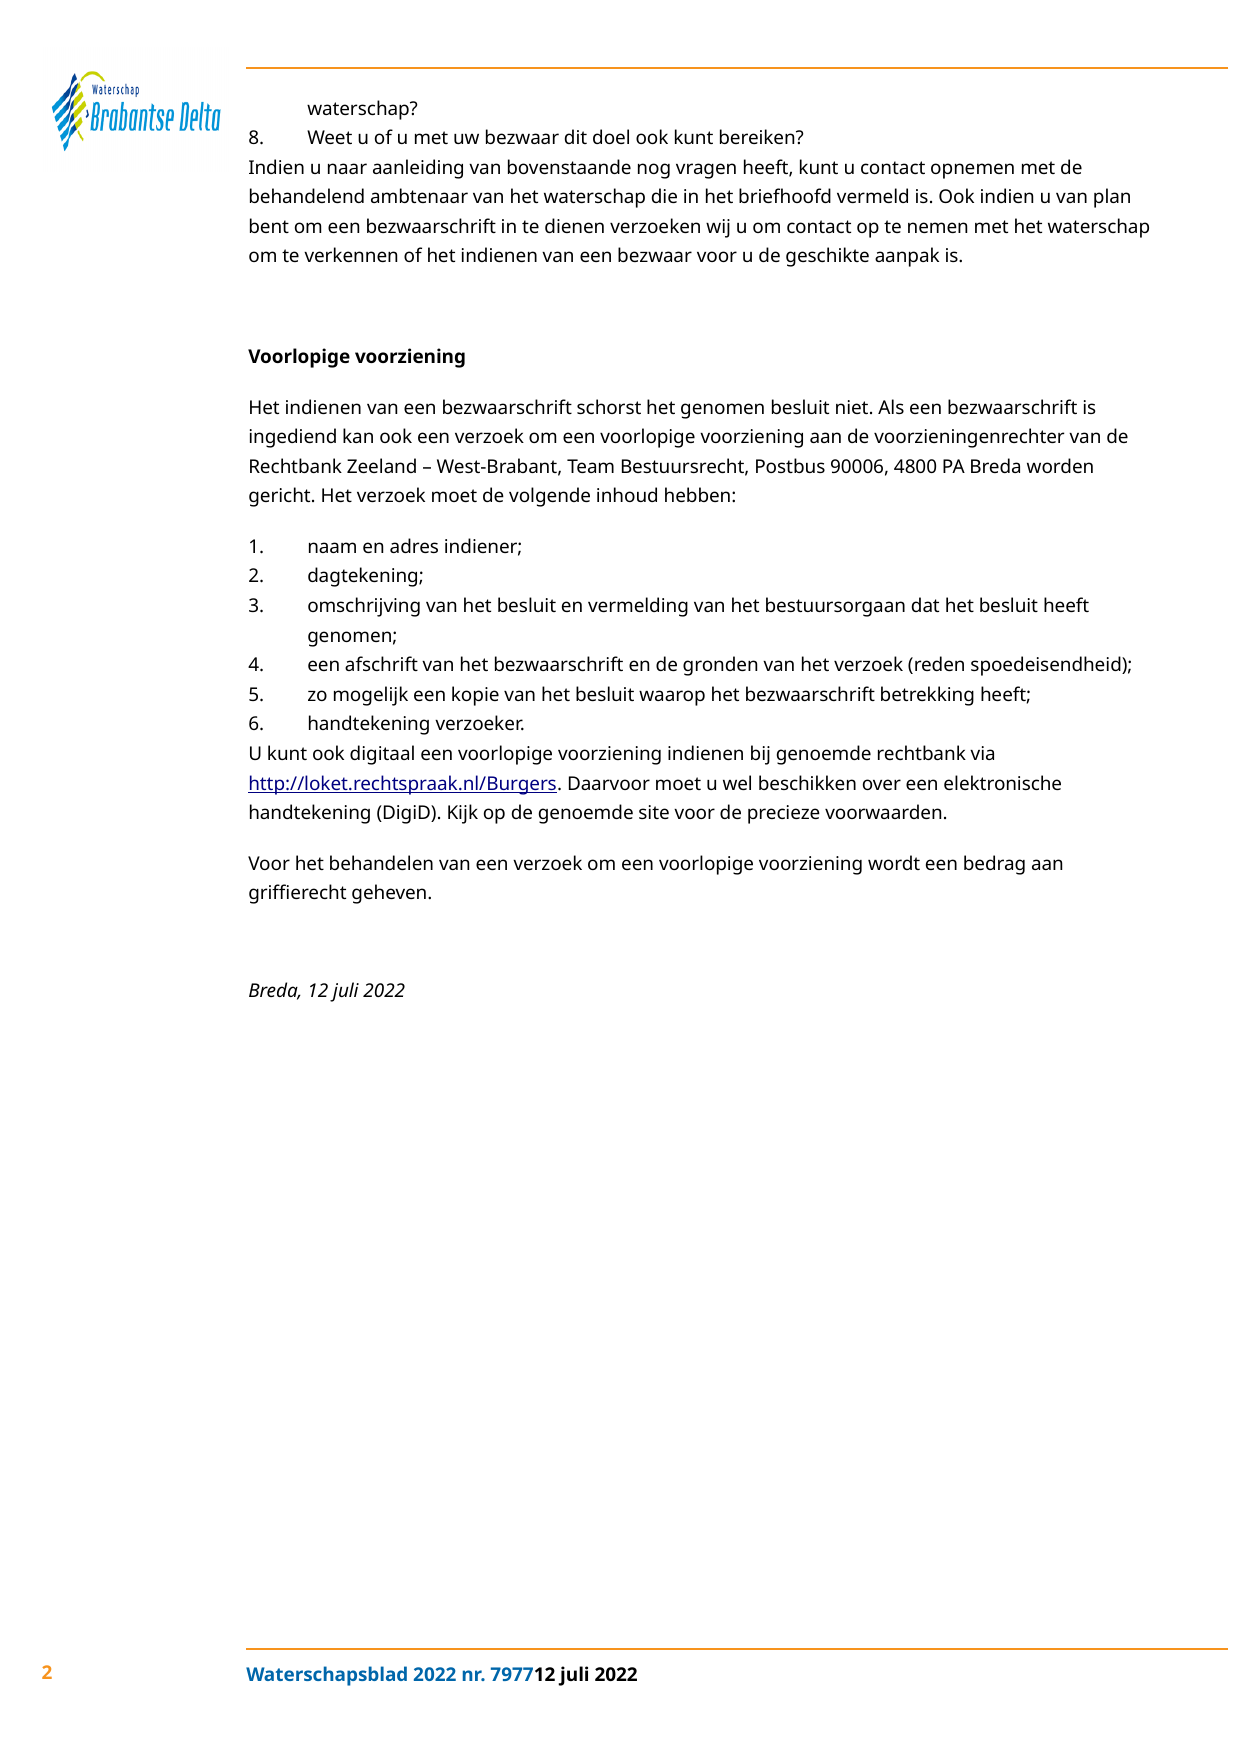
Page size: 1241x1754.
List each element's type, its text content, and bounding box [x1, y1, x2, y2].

list waterschap? [248, 95, 1152, 121]
text Voorlopige voorziening [248, 343, 1152, 369]
picture [41, 47, 231, 172]
list Weet u of u met uw bezwaar dit doel ook kunt bereiken? [248, 124, 1152, 150]
text Indien u naar aanleiding van bovenstaande nog vragen heeft, kunt u contact opnemen met de behandelend ambtenaar van het waterschap die in het briefhoofd vermeld is. Ook indien u van plan bent om een bezwaarschrift in te dienen verzoeken wij u om contact op te nemen met het waterschap om te verkennen of het indienen van een bezwaar voor u de geschikte aanpak is. [248, 154, 1152, 268]
list omschrijving van het besluit en vermelding van het bestuursorgaan dat het besluit heeft genomen; [248, 592, 1152, 648]
list naam en adres indiener; [248, 533, 1152, 559]
text Het indienen van een bezwaarschrift schorst het genomen besluit niet. Als een bezwaarschrift is ingediend kan ook een verzoek om een voorlopige voorziening aan de voorzieningenrechter van de Rechtbank Zeeland – West-Brabant, Team Bestuursrecht, Postbus 90006, 4800 PA Breda worden gericht. Het verzoek moet de volgende inhoud hebben: [248, 394, 1152, 508]
text U kunt ook digitaal een voorlopige voorziening indienen bij genoemde rechtbank via http://loket.rechtspraak.nl/Burgers. Daarvoor moet u wel beschikken over een elektronische handtekening (DigiD). Kijk op de genoemde site voor de precieze voorwaarden. [248, 740, 1152, 825]
text Voor het behandelen van een verzoek om een voorlopige voorziening wordt een bedrag aan griffierecht geheven. [248, 850, 1152, 905]
list zo mogelijk een kopie van het besluit waarop het bezwaarschrift betrekking heeft; [248, 681, 1152, 707]
list dagtekening; [248, 563, 1152, 588]
list handtekening verzoeker. [248, 711, 1152, 736]
list een afschrift van het bezwaarschrift en de gronden van het verzoek (reden spoedeisendheid); [248, 651, 1152, 677]
text Breda, 12 juli 2022 [248, 978, 1152, 1003]
